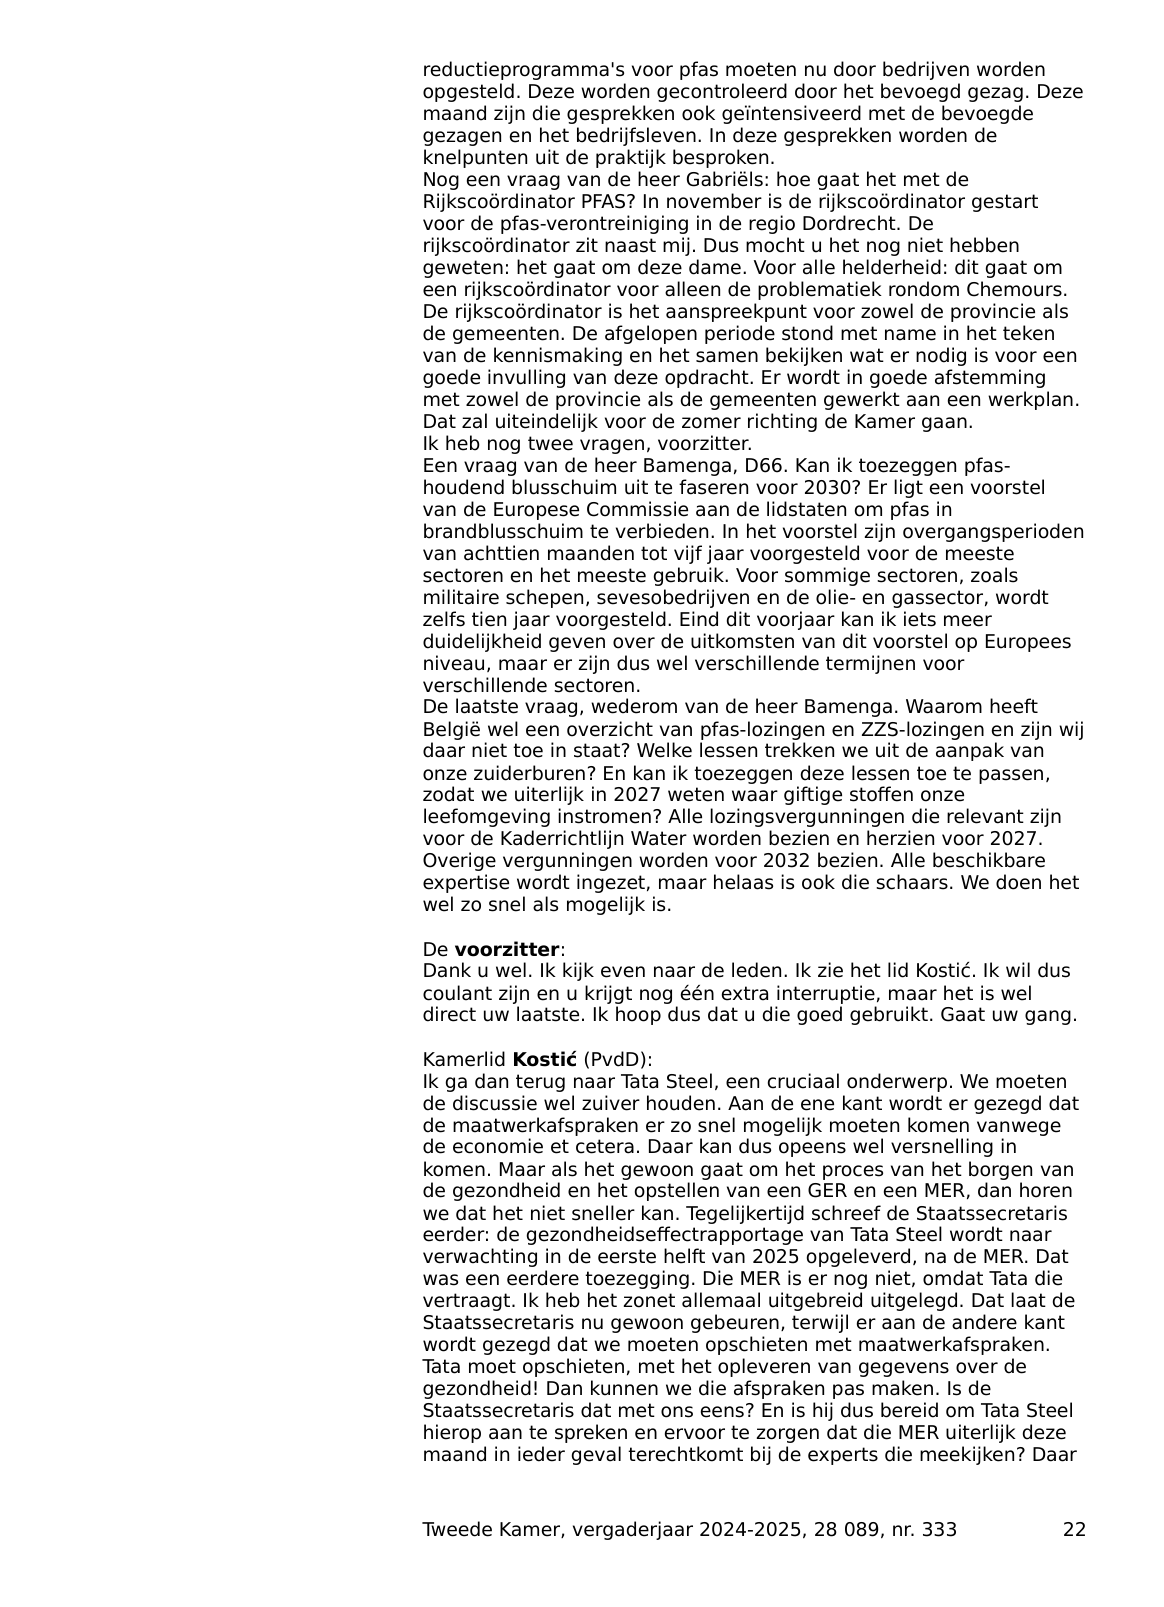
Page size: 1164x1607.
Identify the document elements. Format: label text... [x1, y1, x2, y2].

text De laatste vraag, wederom van de heer Bamenga. Waarom heeft België wel een overzicht van pfas-lozingen en ZZS-lozingen en zijn wij daar niet toe in staat? Welke lessen trekken we uit de aanpak van onze zuiderburen? En kan ik toezeggen deze lessen toe te passen, zodat we uiterlijk in 2027 weten waar giftige stoffen onze leefomgeving instromen? Alle lozingsvergunningen die relevant zijn voor de Kaderrichtlijn Water worden bezien en herzien voor 2027. Overige vergunningen worden voor 2032 bezien. Alle beschikbare expertise wordt ingezet, maar helaas is ook die schaars. We doen het wel zo snel als mogelijk is. [422, 696, 1087, 916]
text reductieprogramma's voor pfas moeten nu door bedrijven worden opgesteld. Deze worden gecontroleerd door het bevoegd gezag. Deze maand zijn die gesprekken ook geïntensiveerd met de bevoegde gezagen en het bedrijfsleven. In deze gesprekken worden de knelpunten uit de praktijk besproken. [422, 59, 1087, 169]
text Ik ga dan terug naar Tata Steel, een cruciaal onderwerp. We moeten de discussie wel zuiver houden. Aan de ene kant wordt er gezegd dat de maatwerkafspraken er zo snel mogelijk moeten komen vanwege de economie et cetera. Daar kan dus opeens wel versnelling in komen. Maar als het gewoon gaat om het proces van het borgen van de gezondheid en het opstellen van een GER en een MER, dan horen we dat het niet sneller kan. Tegelijkertijd schreef de Staatssecretaris eerder: de gezondheidseffectrapportage van Tata Steel wordt naar verwachting in de eerste helft van 2025 opgeleverd, na de MER. Dat was een eerdere toezegging. Die MER is er nog niet, omdat Tata die vertraagt. Ik heb het zonet allemaal uitgebreid uitgelegd. Dat laat de Staatssecretaris nu gewoon gebeuren, terwijl er aan de andere kant wordt gezegd dat we moeten opschieten met maatwerkafspraken. Tata moet opschieten, met het opleveren van gegevens over de gezondheid! Dan kunnen we die afspraken pas maken. Is de Staatssecretaris dat met ons eens? En is hij dus bereid om Tata Steel hierop aan te spreken en ervoor te zorgen dat die MER uiterlijk deze maand in ieder geval terechtkomt bij de experts die meekijken? Daar [422, 1071, 1087, 1466]
text Ik heb nog twee vragen, voorzitter. [422, 433, 1087, 455]
text Nog een vraag van de heer Gabriëls: hoe gaat het met de Rijkscoördinator PFAS? In november is de rijkscoördinator gestart voor de pfas-verontreiniging in de regio Dordrecht. De rijkscoördinator zit naast mij. Dus mocht u het nog niet hebben geweten: het gaat om deze dame. Voor alle helderheid: dit gaat om een rijkscoördinator voor alleen de problematiek rondom Chemours. De rijkscoördinator is het aanspreekpunt voor zowel de provincie als de gemeenten. De afgelopen periode stond met name in het teken van de kennismaking en het samen bekijken wat er nodig is voor een goede invulling van deze opdracht. Er wordt in goede afstemming met zowel de provincie als de gemeenten gewerkt aan een werkplan. Dat zal uiteindelijk voor de zomer richting de Kamer gaan. [422, 169, 1087, 433]
text De voorzitter: [422, 938, 1087, 960]
text Een vraag van de heer Bamenga, D66. Kan ik toezeggen pfas-houdend blusschuim uit te faseren voor 2030? Er ligt een voorstel van de Europese Commissie aan de lidstaten om pfas in brandblusschuim te verbieden. In het voorstel zijn overgangsperioden van achttien maanden tot vijf jaar voorgesteld voor de meeste sectoren en het meeste gebruik. Voor sommige sectoren, zoals militaire schepen, sevesobedrijven en de olie- en gassector, wordt zelfs tien jaar voorgesteld. Eind dit voorjaar kan ik iets meer duidelijkheid geven over de uitkomsten van dit voorstel op Europees niveau, maar er zijn dus wel verschillende termijnen voor verschillende sectoren. [422, 455, 1087, 696]
text Kamerlid Kostić (PvdD): [422, 1048, 1087, 1071]
text Dank u wel. Ik kijk even naar de leden. Ik zie het lid Kostić. Ik wil dus coulant zijn en u krijgt nog één extra interruptie, maar het is wel direct uw laatste. Ik hoop dus dat u die goed gebruikt. Gaat uw gang. [422, 960, 1087, 1026]
